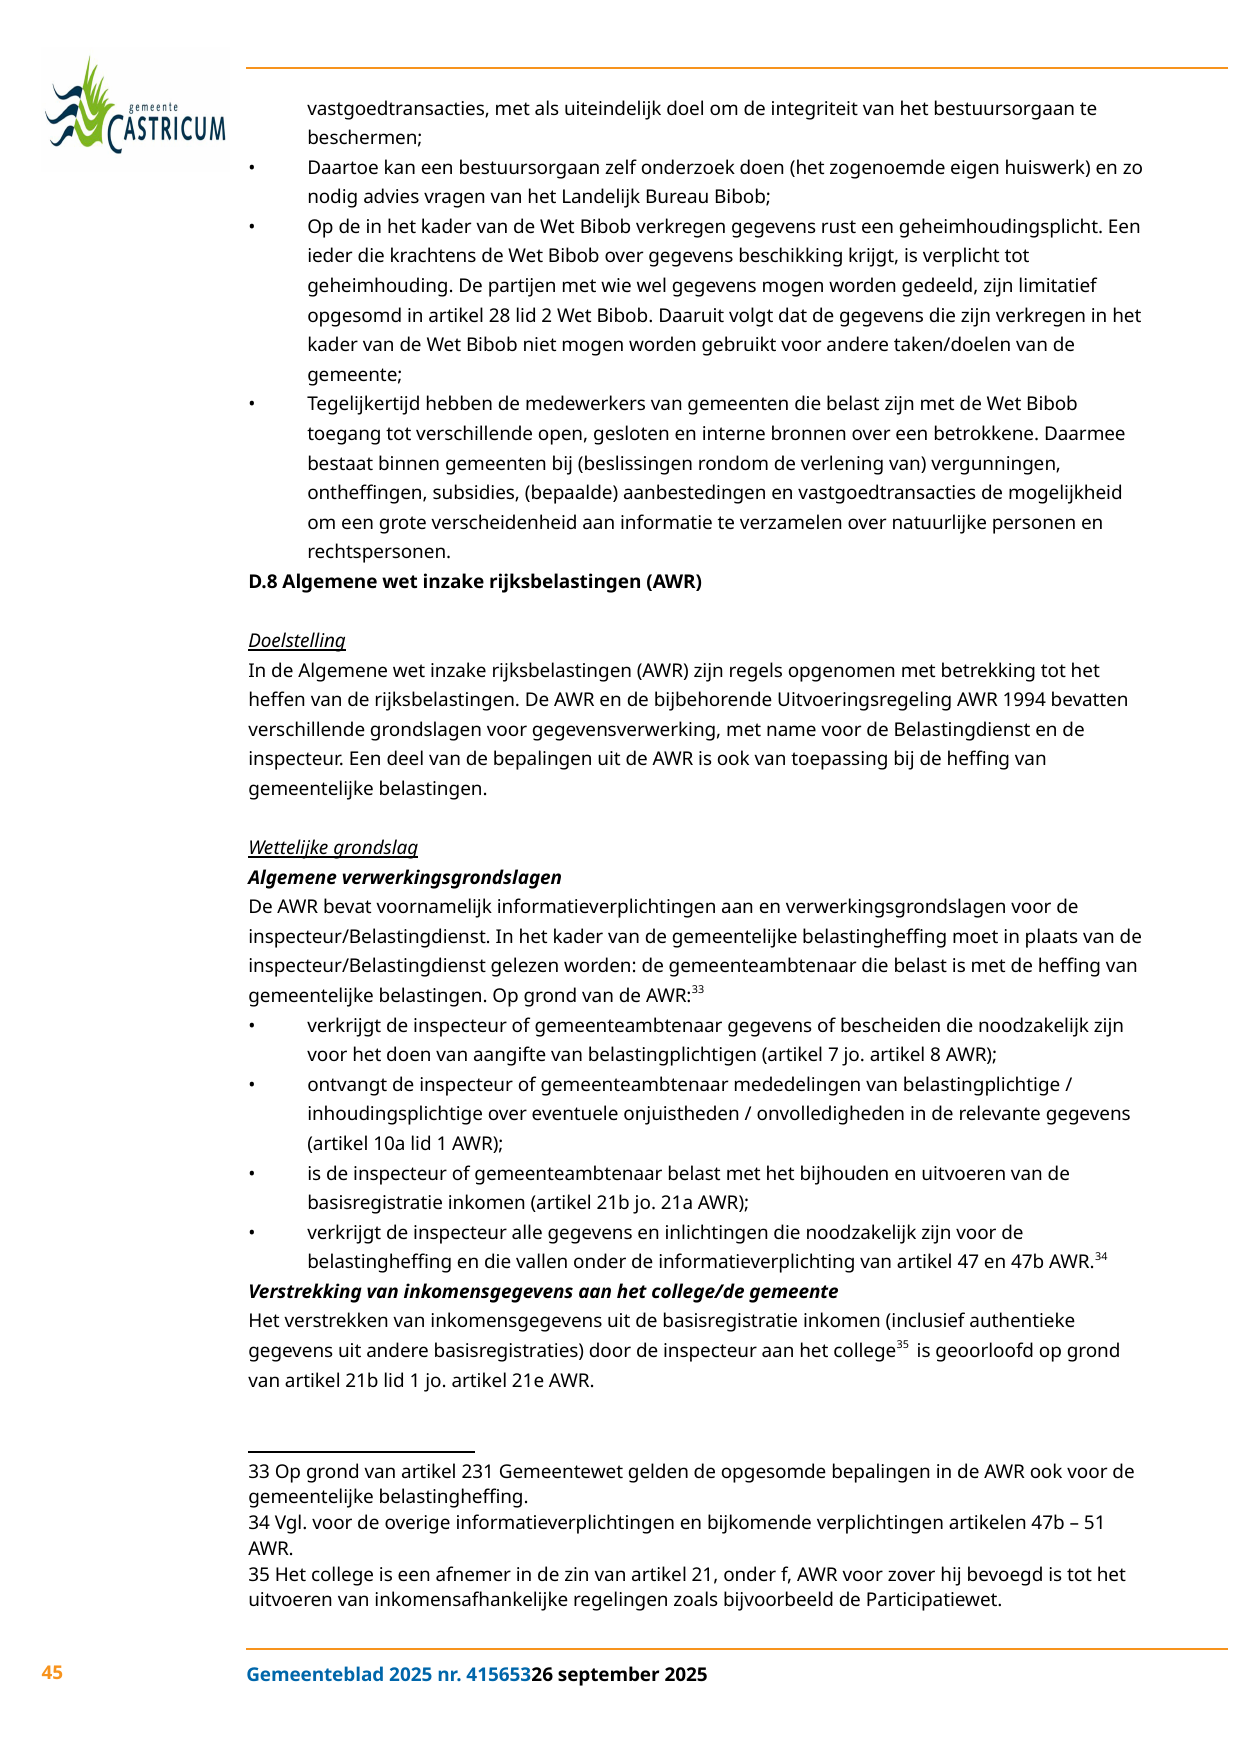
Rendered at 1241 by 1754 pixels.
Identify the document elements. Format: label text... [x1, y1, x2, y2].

list is de inspecteur of gemeenteambtenaar belast met het bijhouden en uitvoeren van de basisregistratie inkomen (artikel 21b jo. 21a AWR); [248, 1160, 1152, 1215]
text Wettelijke grondslag [248, 834, 1152, 860]
list Tegelijkertijd hebben de medewerkers van gemeenten die belast zijn met de Wet Bibob toegang tot verschillende open, gesloten en interne bronnen over een betrokkene. Daarmee bestaat binnen gemeenten bij (beslissingen rondom de verlening van) vergunningen, ontheffingen, subsidies, (bepaalde) aanbestedingen en vastgoedtransacties de mogelijkheid om een grote verscheidenheid aan informatie te verzamelen over natuurlijke personen en rechtspersonen. [248, 391, 1152, 564]
list vastgoedtransacties, met als uiteindelijk doel om de integriteit van het bestuursorgaan te beschermen; [248, 95, 1152, 150]
list ontvangt de inspecteur of gemeenteambtenaar mededelingen van belastingplichtige / inhoudingsplichtige over eventuele onjuistheden / onvolledigheden in de relevante gegevens (artikel 10a lid 1 AWR); [248, 1071, 1152, 1156]
text D.8 Algemene wet inzake rijksbelastingen (AWR) [248, 568, 1152, 594]
text Algemene verwerkingsgrondslagen [248, 864, 1152, 890]
list verkrijgt de inspecteur alle gegevens en inlichtingen die noodzakelijk zijn voor de belastingheffing en die vallen onder de informatieverplichting van artikel 47 en 47b AWR. [248, 1219, 1152, 1274]
list Vgl. voor de overige informatieverplichtingen en bijkomende verplichtingen artikelen 47b – 51 AWR. [248, 1509, 1152, 1561]
list Daartoe kan een bestuursorgaan zelf onderzoek doen (het zogenoemde eigen huiswerk) en zo nodig advies vragen van het Landelijk Bureau Bibob; [248, 154, 1152, 209]
text Het college is een afnemer in de zin van artikel 21, onder f, AWR voor zover hij bevoegd is tot het uitvoeren van inkomensafhankelijke regelingen zoals bijvoorbeeld de Participatiewet. [248, 1561, 1152, 1612]
text Doelstelling [248, 627, 1152, 653]
text De AWR bevat voornamelijk informatieverplichtingen aan en verwerkingsgrondslagen voor de inspecteur/Belastingdienst. In het kader van de gemeentelijke belastingheffing moet in plaats van de inspecteur/Belastingdienst gelezen worden: de gemeenteambtenaar die belast is met de heffing van gemeentelijke belastingen. Op grond van de AWR: [248, 893, 1152, 1008]
list verkrijgt de inspecteur of gemeenteambtenaar gegevens of bescheiden die noodzakelijk zijn voor het doen van aangifte van belastingplichtigen (artikel 7 jo. artikel 8 AWR); [248, 1012, 1152, 1067]
picture [41, 47, 231, 172]
text Verstrekking van inkomensgegevens aan het college/de gemeente [248, 1278, 1152, 1304]
list Op de in het kader van de Wet Bibob verkregen gegevens rust een geheimhoudingsplicht. Een ieder die krachtens de Wet Bibob over gegevens beschikking krijgt, is verplicht tot geheimhouding. De partijen met wie wel gegevens mogen worden gedeeld, zijn limitatief opgesomd in artikel 28 lid 2 Wet Bibob. Daaruit volgt dat de gegevens die zijn verkregen in het kader van de Wet Bibob niet mogen worden gebruikt voor andere taken/doelen van de gemeente; [248, 213, 1152, 387]
text Het verstrekken van inkomensgegevens uit de basisregistratie inkomen (inclusief authentieke gegevens uit andere basisregistraties) door de inspecteur aan het college is geoorloofd op grond van artikel 21b lid 1 jo. artikel 21e AWR. [248, 1308, 1152, 1393]
text Op grond van artikel 231 Gemeentewet gelden de opgesomde bepalingen in de AWR ook voor de gemeentelijke belastingheffing. [248, 1458, 1152, 1509]
text In de Algemene wet inzake rijksbelastingen (AWR) zijn regels opgenomen met betrekking tot het heffen van de rijksbelastingen. De AWR en de bijbehorende Uitvoeringsregeling AWR 1994 bevatten verschillende grondslagen voor gegevensverwerking, met name voor de Belastingdienst en de inspecteur. Een deel van de bepalingen uit de AWR is ook van toepassing bij de heffing van gemeentelijke belastingen. [248, 657, 1152, 801]
